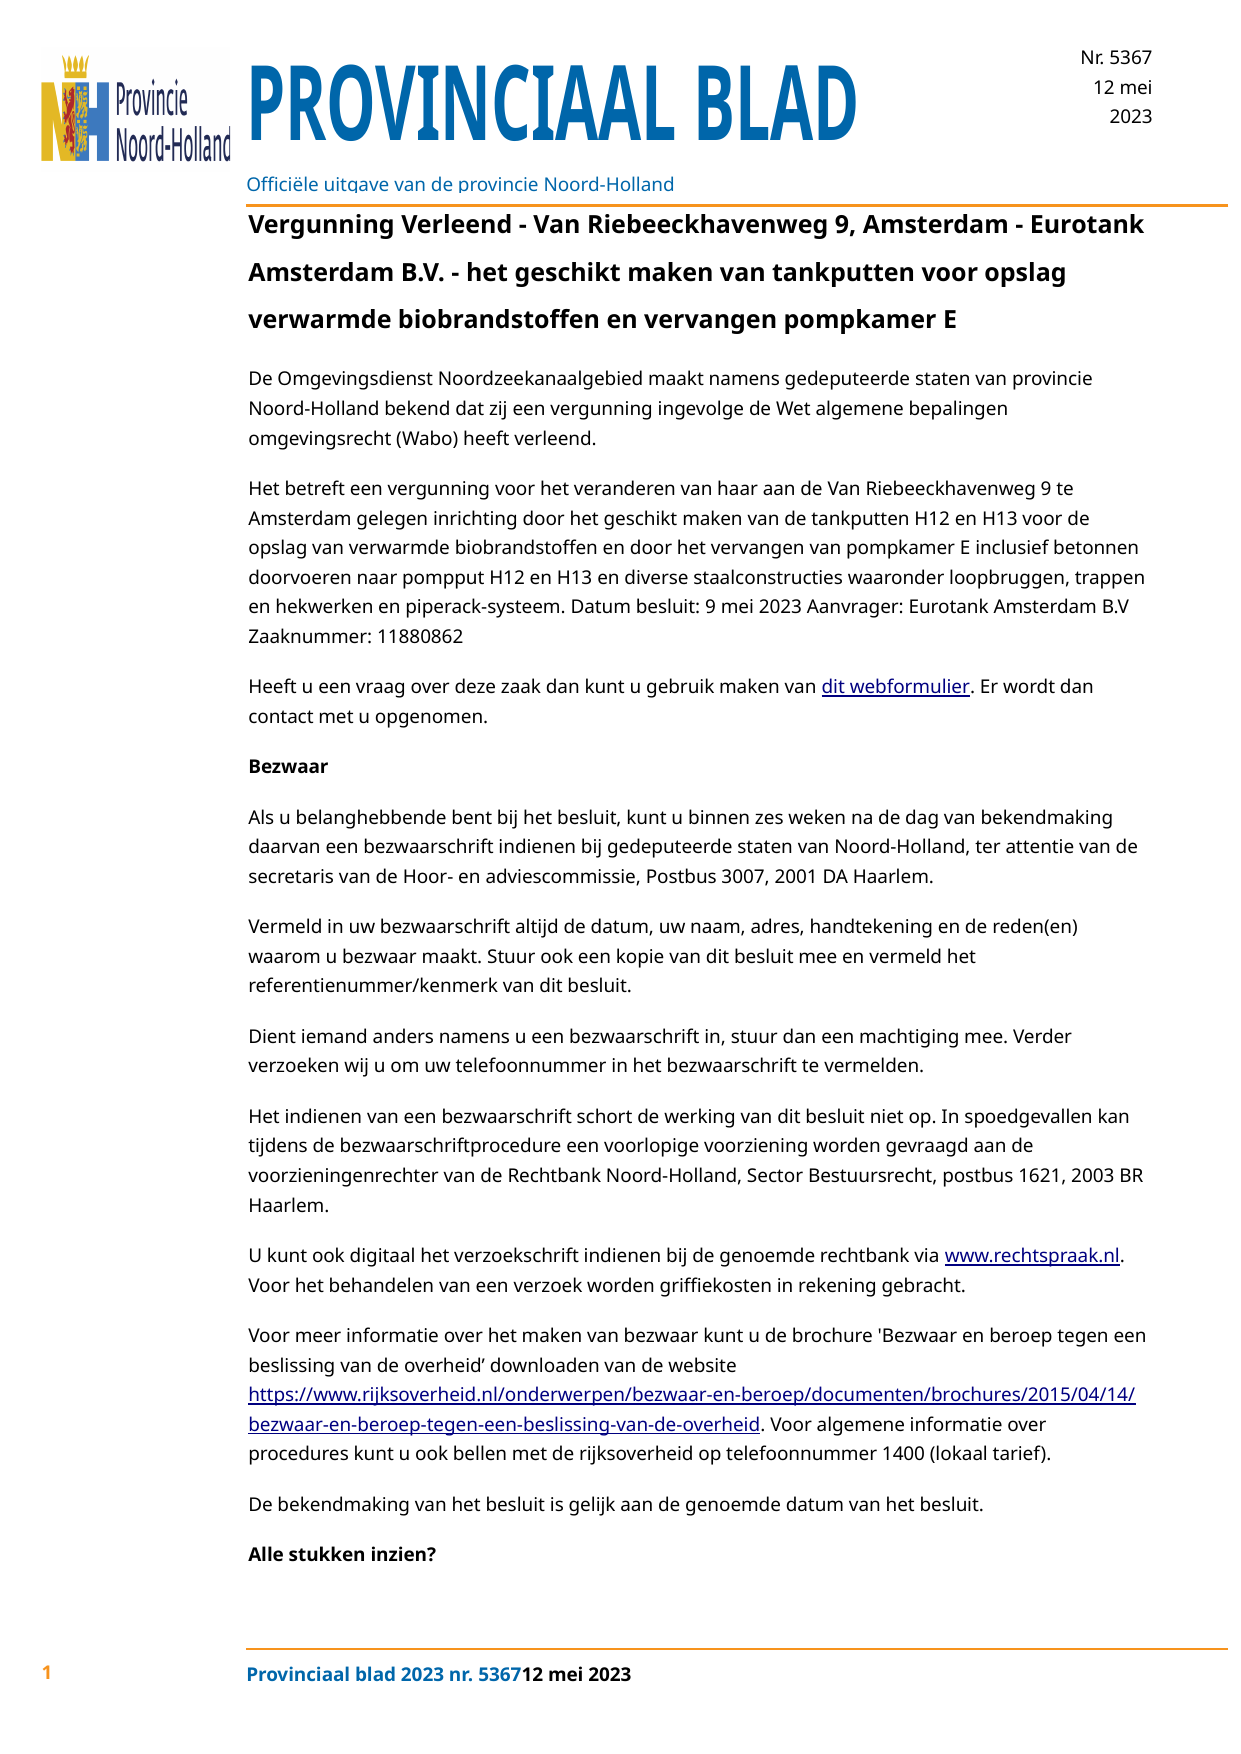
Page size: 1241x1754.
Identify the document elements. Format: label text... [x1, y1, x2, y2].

text De Omgevingsdienst Noordzeekanaalgebied maakt namens gedeputeerde staten van provincie Noord-Holland bekend dat zij een vergunning ingevolge de Wet algemene bepalingen omgevingsrecht (Wabo) heeft verleend. [248, 366, 1152, 450]
text Het indienen van een bezwaarschrift schort de werking van dit besluit niet op. In spoedgevallen kan tijdens de bezwaarschriftprocedure een voorlopige voorziening worden gevraagd aan de voorzieningenrechter van de Rechtbank Noord-Holland, Sector Bestuursrecht, postbus 1621, 2003 BR Haarlem. [248, 1103, 1152, 1217]
text Heeft u een vraag over deze zaak dan kunt u gebruik maken van dit webformulier. Er wordt dan contact met u opgenomen. [248, 673, 1152, 729]
text Het betreft een vergunning voor het veranderen van haar aan de Van Riebeeckhavenweg 9 te Amsterdam gelegen inrichting door het geschikt maken van de tankputten H12 en H13 voor de opslag van verwarmde biobrandstoffen en door het vervangen van pompkamer E inclusief betonnen doorvoeren naar pompput H12 en H13 en diverse staalconstructies waaronder loopbruggen, trappen en hekwerken en piperack-systeem. Datum besluit: 9 mei 2023 Aanvrager: Eurotank Amsterdam B.V Zaaknummer: 11880862 [248, 475, 1152, 649]
text Alle stukken inzien? [248, 1541, 1152, 1567]
text Vergunning Verleend - Van Riebeeckhavenweg 9, Amsterdam - Eurotank Amsterdam B.V. - het geschikt maken van tankputten voor opslag verwarmde biobrandstoffen en vervangen pompkamer E [248, 207, 1152, 336]
text De bekendmaking van het besluit is gelijk aan de genoemde datum van het besluit. [248, 1491, 1152, 1517]
text U kunt ook digitaal het verzoekschrift indienen bij de genoemde rechtbank via www.rechtspraak.nl. Voor het behandelen van een verzoek worden griffiekosten in rekening gebracht. [248, 1242, 1152, 1297]
text Als u belanghebbende bent bij het besluit, kunt u binnen zes weken na de dag van bekendmaking daarvan een bezwaarschrift indienen bij gedeputeerde staten van Noord-Holland, ter attentie van de secretaris van de Hoor- en adviescommissie, Postbus 3007, 2001 DA Haarlem. [248, 804, 1152, 889]
text Vermeld in uw bezwaarschrift altijd de datum, uw naam, adres, handtekening en de reden(en) waarom u bezwaar maakt. Stuur ook een kopie van dit besluit mee en vermeld het referentienummer/kenmerk van dit besluit. [248, 913, 1152, 998]
picture [41, 47, 231, 172]
text Bezwaar [248, 753, 1152, 779]
text Voor meer informatie over het maken van bezwaar kunt u de brochure 'Bezwaar en beroep tegen een beslissing van de overheid’ downloaden van de website https://www.rijksoverheid.nl/onderwerpen/bezwaar-en-beroep/documenten/brochures/2015/04/14/bezwaar-en-beroep-tegen-een-beslissing-van-de-overheid. Voor algemene informatie over procedures kunt u ook bellen met de rijksoverheid op telefoonnummer 1400 (lokaal tarief). [248, 1322, 1152, 1466]
text Dient iemand anders namens u een bezwaarschrift in, stuur dan een machtiging mee. Verder verzoeken wij u om uw telefoonnummer in het bezwaarschrift te vermelden. [248, 1023, 1152, 1078]
